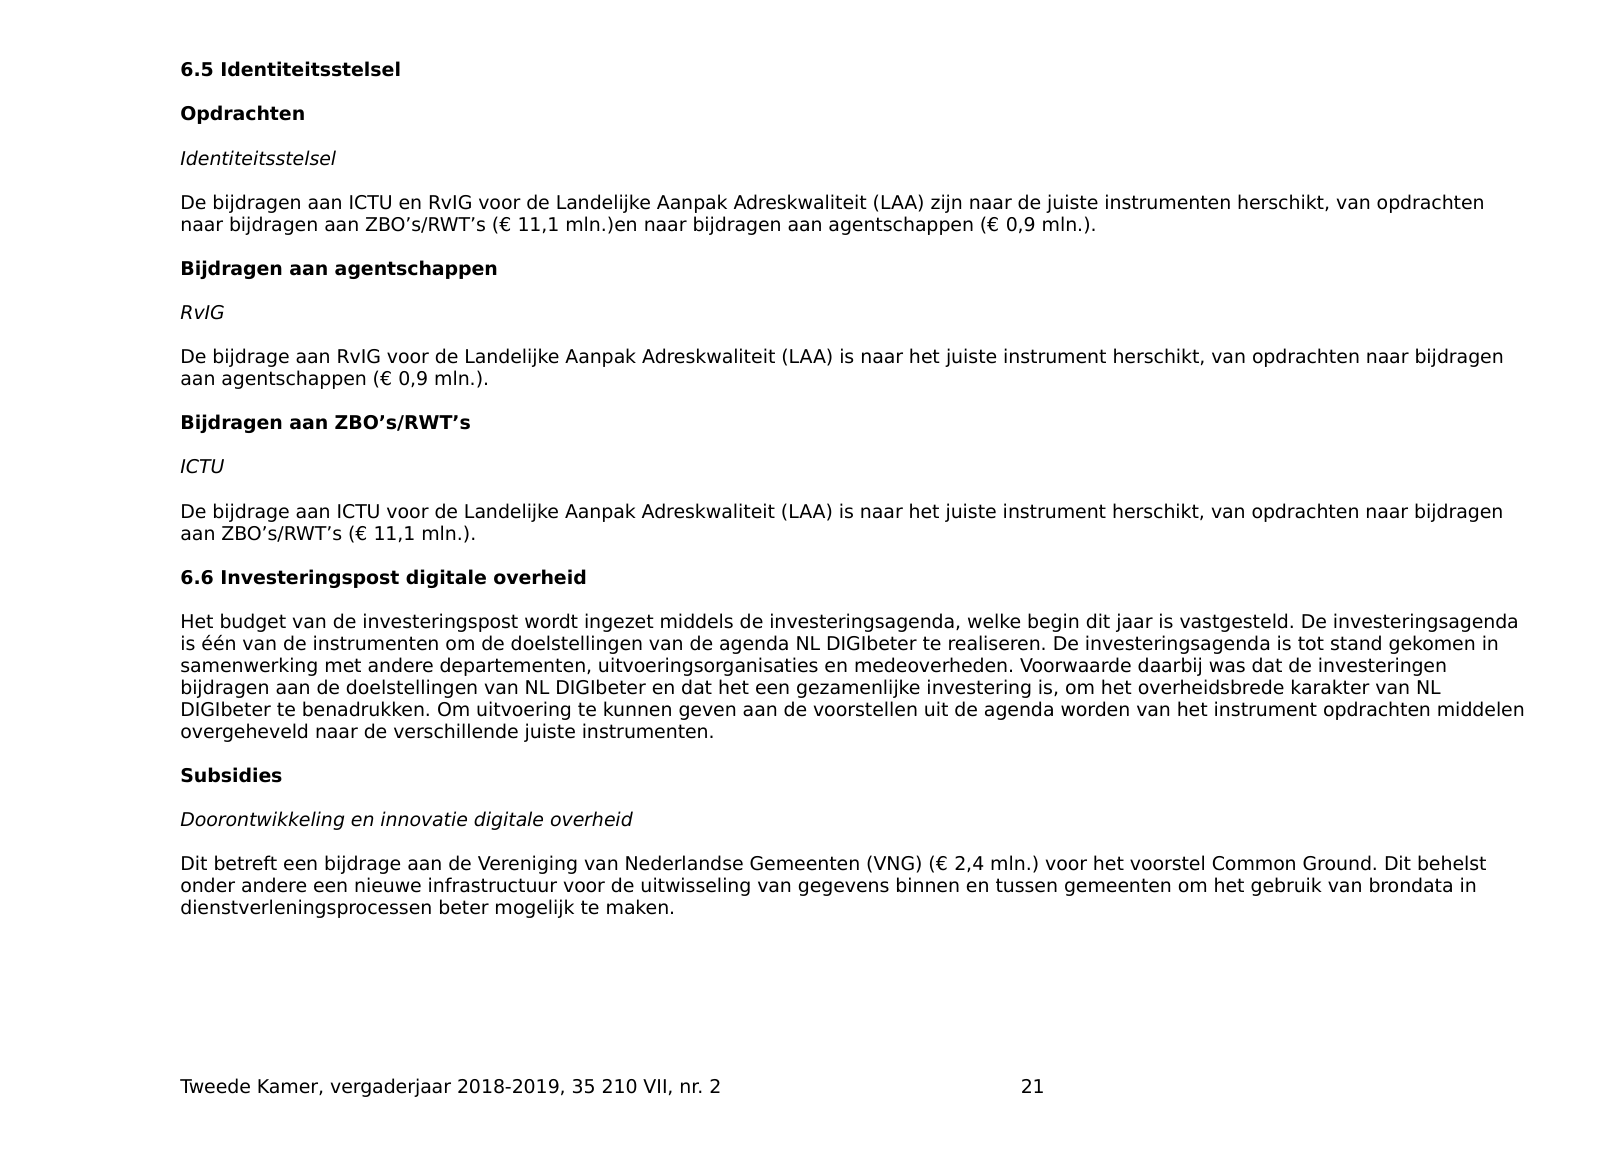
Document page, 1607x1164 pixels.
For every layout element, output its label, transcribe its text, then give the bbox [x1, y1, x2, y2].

subtitle RvIG [180, 302, 1529, 324]
subtitle 6.6 Investeringspost digitale overheid [180, 567, 1529, 589]
text De bijdragen aan ICTU en RvIG voor de Landelijke Aanpak Adreskwaliteit (LAA) zijn naar de juiste instrumenten herschikt, van opdrachten naar bijdragen aan ZBO’s/RWT’s (€ 11,1 mln.)en naar bijdragen aan agentschappen (€ 0,9 mln.). [180, 192, 1529, 236]
subtitle Bijdragen aan ZBO’s/RWT’s [180, 412, 1529, 434]
text Dit betreft een bijdrage aan de Vereniging van Nederlandse Gemeenten (VNG) (€ 2,4 mln.) voor het voorstel Common Ground. Dit behelst onder andere een nieuwe infrastructuur voor de uitwisseling van gegevens binnen en tussen gemeenten om het gebruik van brondata in dienstverleningsprocessen beter mogelijk te maken. [180, 853, 1529, 919]
subtitle 6.5 Identiteitsstelsel [180, 59, 1529, 81]
subtitle Doorontwikkeling en innovatie digitale overheid [180, 809, 1529, 831]
text Het budget van de investeringspost wordt ingezet middels de investeringsagenda, welke begin dit jaar is vastgesteld. De investeringsagenda is één van de instrumenten om de doelstellingen van de agenda NL DIGIbeter te realiseren. De investeringsagenda is tot stand gekomen in samenwerking met andere departementen, uitvoeringsorganisaties en medeoverheden. Voorwaarde daarbij was dat de investeringen bijdragen aan de doelstellingen van NL DIGIbeter en dat het een gezamenlijke investering is, om het overheidsbrede karakter van NL DIGIbeter te benadrukken. Om uitvoering te kunnen geven aan de voorstellen uit de agenda worden van het instrument opdrachten middelen overgeheveld naar de verschillende juiste instrumenten. [180, 611, 1529, 743]
subtitle Bijdragen aan agentschappen [180, 258, 1529, 280]
subtitle Identiteitsstelsel [180, 147, 1529, 169]
text De bijdrage aan ICTU voor de Landelijke Aanpak Adreskwaliteit (LAA) is naar het juiste instrument herschikt, van opdrachten naar bijdragen aan ZBO’s/RWT’s (€ 11,1 mln.). [180, 501, 1529, 544]
subtitle Subsidies [180, 765, 1529, 787]
text De bijdrage aan RvIG voor de Landelijke Aanpak Adreskwaliteit (LAA) is naar het juiste instrument herschikt, van opdrachten naar bijdragen aan agentschappen (€ 0,9 mln.). [180, 346, 1529, 390]
subtitle ICTU [180, 456, 1529, 478]
subtitle Opdrachten [180, 103, 1529, 125]
